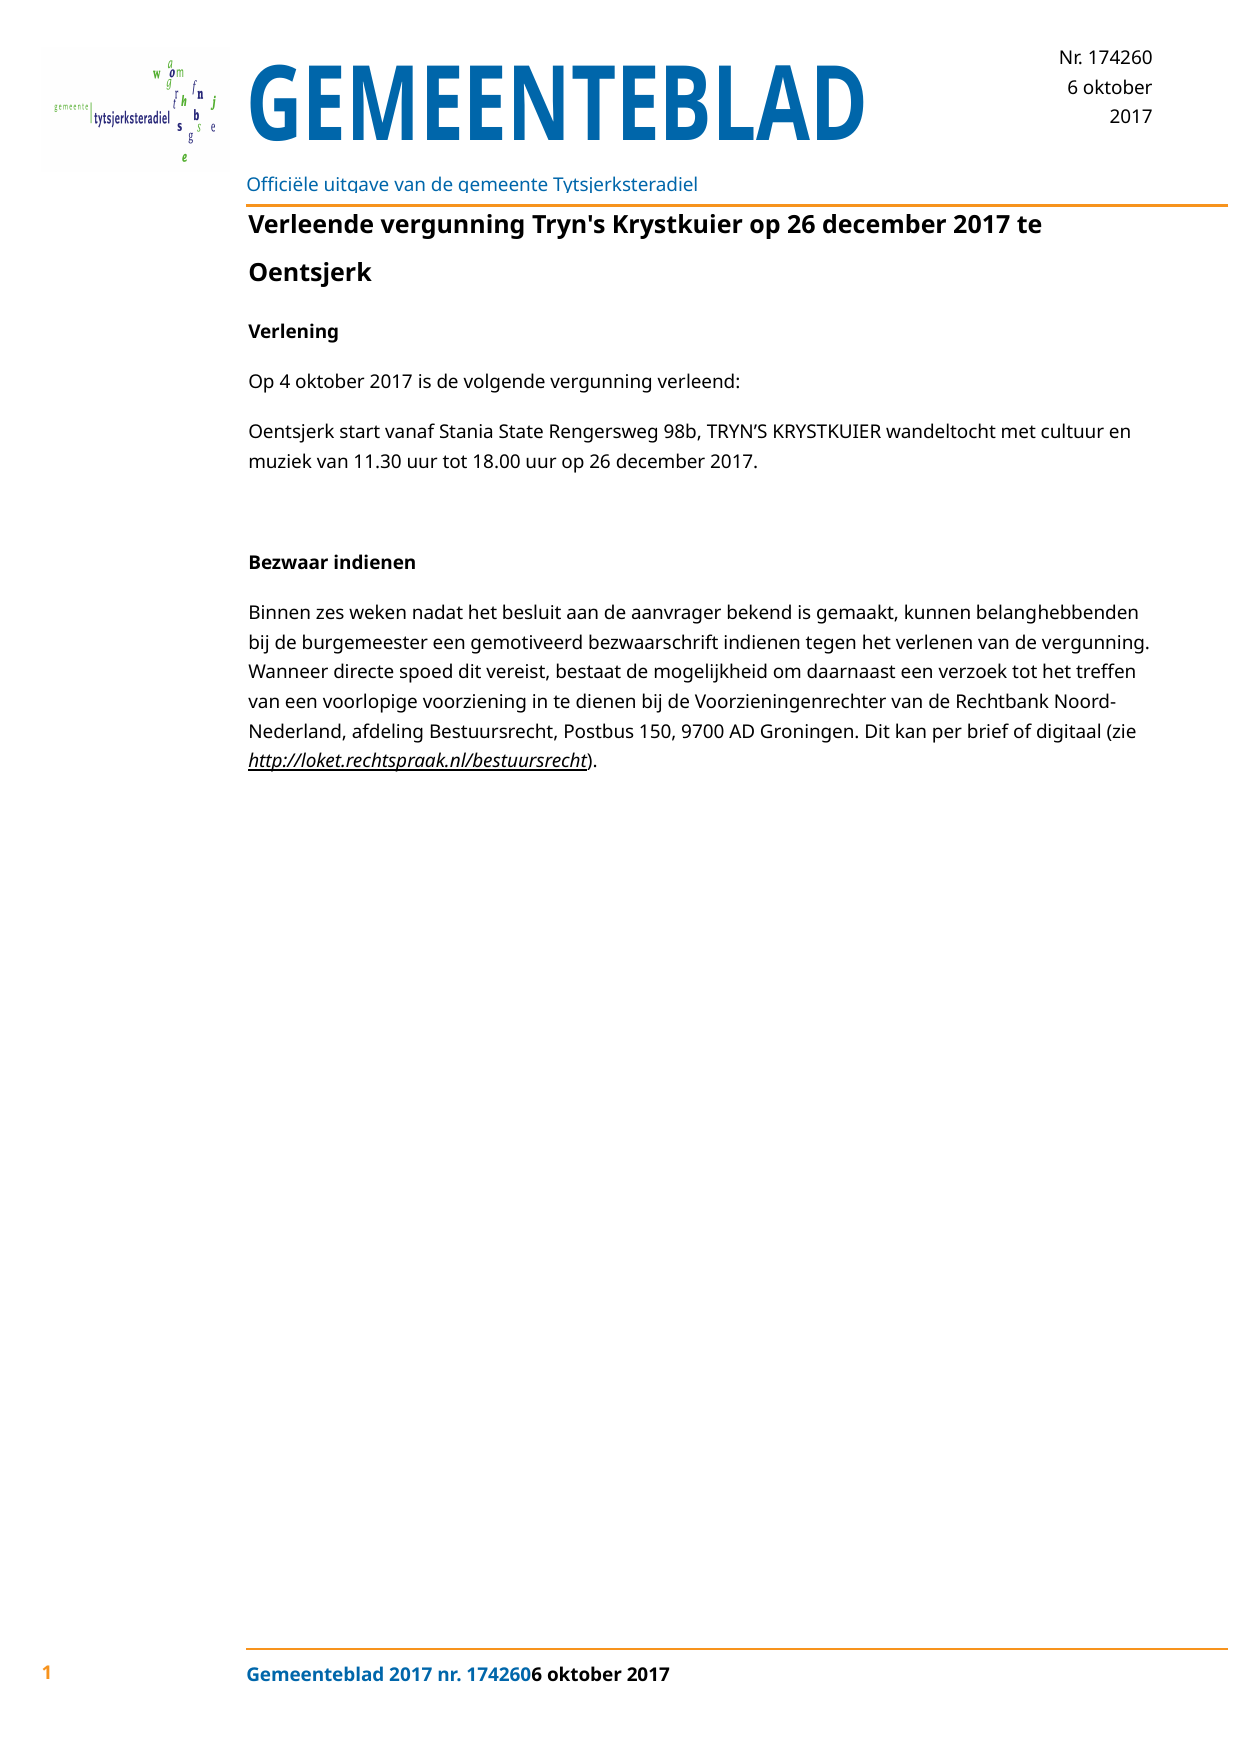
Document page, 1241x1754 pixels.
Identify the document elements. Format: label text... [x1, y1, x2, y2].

text Binnen zes weken nadat het besluit aan de aanvrager bekend is gemaakt, kunnen belang­hebbenden bij de burgemeester een gemotiveerd bezwaarschrift indienen tegen het verlenen van de ver­gunning. Wanneer directe spoed dit vereist, bestaat de mogelijkheid om daarnaast een verzoek tot het treffen van een voorlopige voorziening in te dienen bij de Voorzieningenrechter van de Rechtbank Noord-Nederland, afdeling Bestuursrecht, Postbus 150, 9700 AD Groningen. Dit kan per brief of digitaal (zie http://loket.rechtspraak.nl/bestuursrecht). [248, 599, 1152, 773]
text Oentsjerk start vanaf Stania State Rengersweg 98b, TRYN’S KRYSTKUIER wandeltocht met cultuur en muziek van 11.30 uur tot 18.00 uur op 26 december 2017. [248, 419, 1152, 474]
text Op 4 oktober 2017 is de volgende vergunning ver­leend: [248, 368, 1152, 394]
text Verleende vergunning Tryn's Krystkuier op 26 december 2017 te Oentsjerk [248, 207, 1152, 288]
picture [41, 47, 231, 172]
text Verlening [248, 318, 1152, 344]
text Bezwaar indienen [248, 549, 1152, 575]
